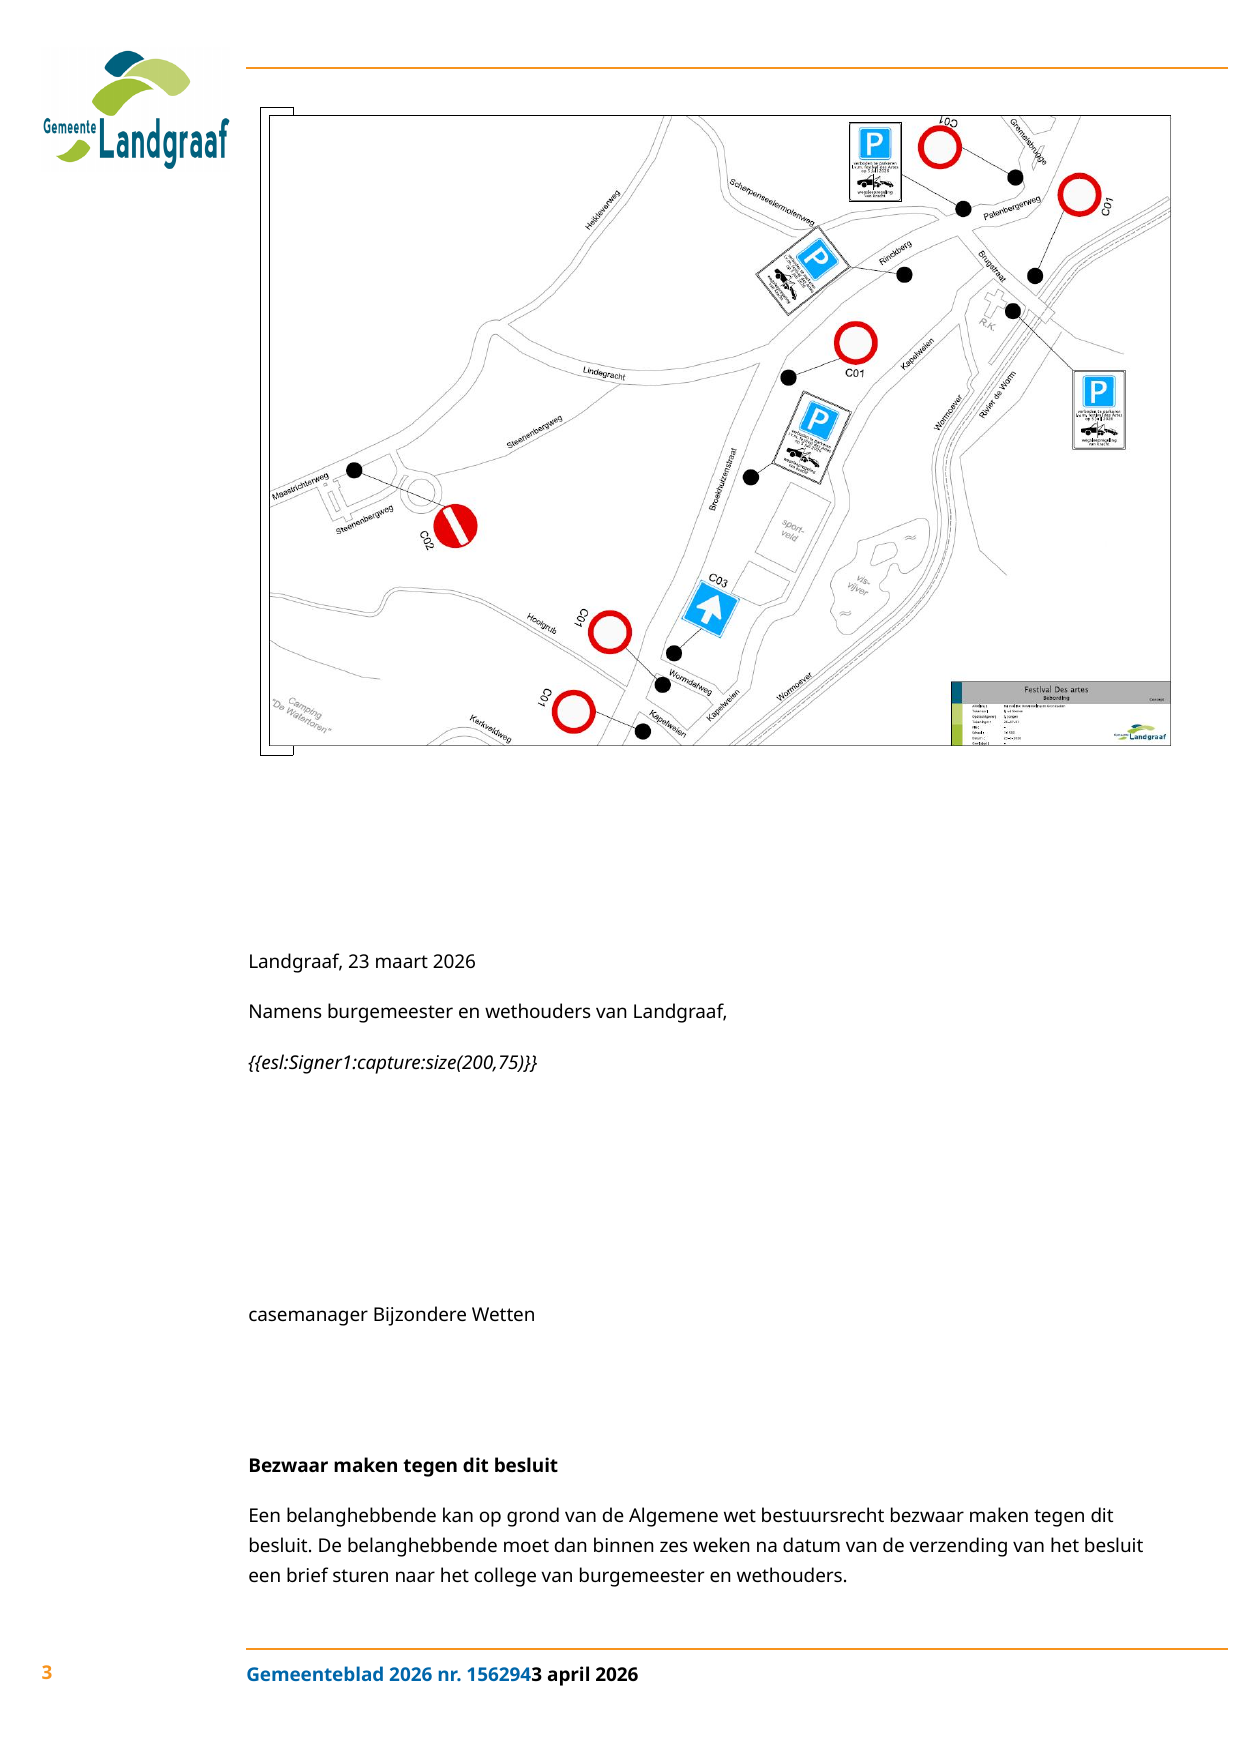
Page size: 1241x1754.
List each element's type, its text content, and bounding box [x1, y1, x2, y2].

text Bezwaar maken tegen dit besluit [248, 1452, 1152, 1478]
text Namens burgemeester en wethouders van Landgraaf, [248, 998, 1152, 1024]
text Landgraaf, 23 maart 2026 [248, 948, 1152, 974]
picture [268, 115, 1173, 746]
text {{esl:Signer1:capture:size(200,75)}} [248, 1049, 1152, 1075]
text Een belanghebbende kan op grond van de Algemene wet bestuursrecht bezwaar maken tegen dit besluit. De belanghebbende moet dan binnen zes weken na datum van de verzending van het besluit een brief sturen naar het college van burgemeester en wethouders. [248, 1503, 1152, 1588]
text casemanager Bijzondere Wetten [248, 1301, 1152, 1327]
picture [41, 47, 231, 172]
